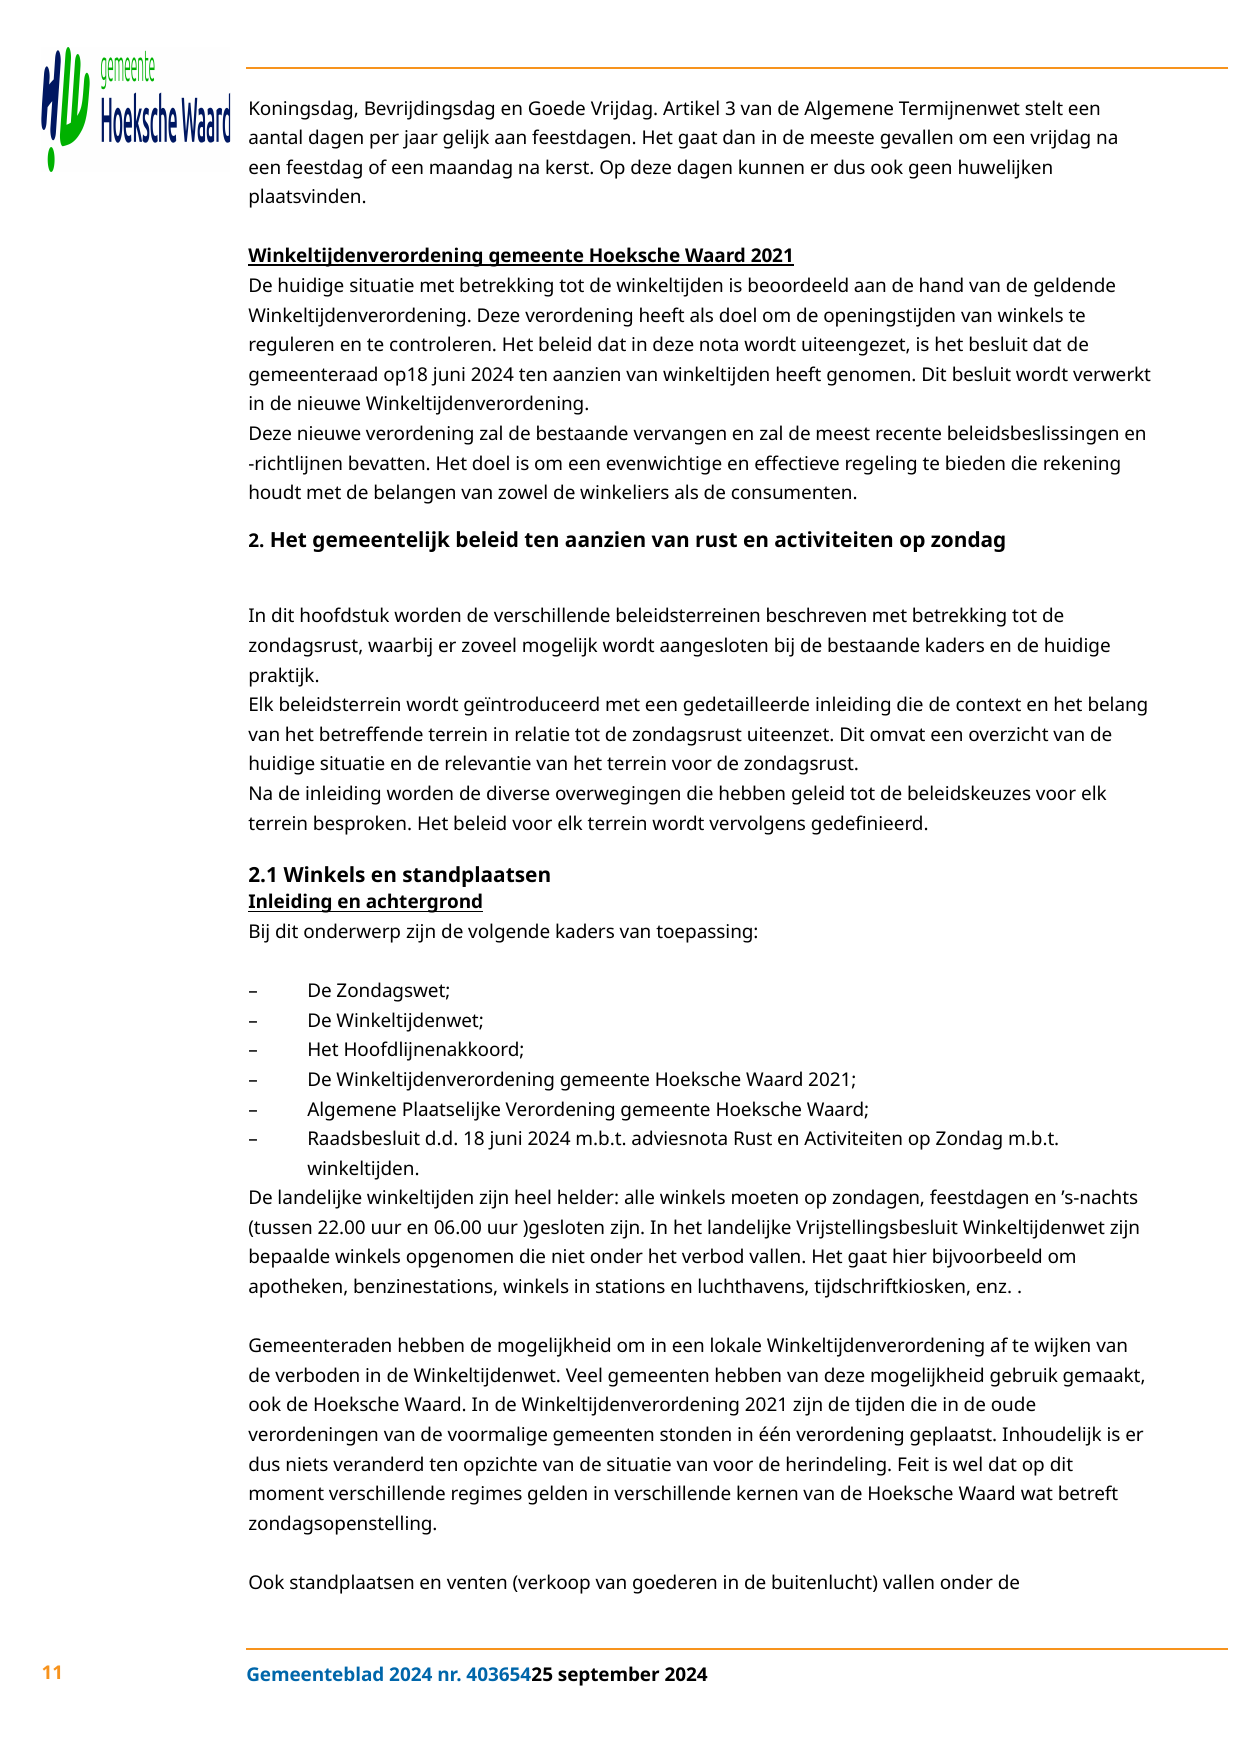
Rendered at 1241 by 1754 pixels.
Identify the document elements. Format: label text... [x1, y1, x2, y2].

text Deze nieuwe verordening zal de bestaande vervangen en zal de meest recente beleidsbeslissingen en -richtlijnen bevatten. Het doel is om een evenwichtige en effectieve regeling te bieden die rekening houdt met de belangen van zowel de winkeliers als de consumenten. [248, 420, 1152, 505]
list Het Hoofdlijnenakkoord; [248, 1037, 1152, 1062]
text Bij dit onderwerp zijn de volgende kaders van toepassing: [248, 918, 1152, 944]
text Winkeltijdenverordening gemeente Hoeksche Waard 2021 [248, 243, 1152, 268]
list Raadsbesluit d.d. 18 juni 2024 m.b.t. adviesnota Rust en Activiteiten op Zondag m.b.t. winkeltijden. [248, 1125, 1152, 1181]
text Inleiding en achtergrond [248, 889, 1152, 914]
list Algemene Plaatselijke Verordening gemeente Hoeksche Waard; [248, 1096, 1152, 1121]
text Na de inleiding worden de diverse overwegingen die hebben geleid tot de beleidskeuzes voor elk terrein besproken. Het beleid voor elk terrein wordt vervolgens gedefinieerd. [248, 780, 1152, 836]
list De Zondagswet; [248, 977, 1152, 1003]
text De landelijke winkeltijden zijn heel helder: alle winkels moeten op zondagen, feestdagen en ’s-nachts (tussen 22.00 uur en 06.00 uur )gesloten zijn. In het landelijke Vrijstellingsbesluit Winkeltijdenwet zijn bepaalde winkels opgenomen die niet onder het verbod vallen. Het gaat hier bijvoorbeeld om apotheken, benzinestations, winkels in stations en luchthavens, tijdschriftkiosken, enz. . [248, 1184, 1152, 1299]
text Gemeenteraden hebben de mogelijkheid om in een lokale Winkeltijdenverordening af te wijken van de verboden in de Winkeltijdenwet. Veel gemeenten hebben van deze mogelijkheid gebruik gemaakt, ook de Hoeksche Waard. In de Winkeltijdenverordening 2021 zijn de tijden die in de oude verordeningen van de voormalige gemeenten stonden in één verordening geplaatst. Inhoudelijk is er dus niets veranderd ten opzichte van de situatie van voor de herindeling. Feit is wel dat op dit moment verschillende regimes gelden in verschillende kernen van de Hoeksche Waard wat betreft zondagsopenstelling. [248, 1332, 1152, 1536]
text 2. Het gemeentelijk beleid ten aanzien van rust en activiteiten op zondag [248, 525, 1152, 553]
text Ook standplaatsen en venten (verkoop van goederen in de buitenlucht) vallen onder de [248, 1569, 1152, 1595]
list De Winkeltijdenwet; [248, 1007, 1152, 1033]
picture [41, 47, 231, 172]
text 2.1 Winkels en standplaatsen [248, 860, 1152, 889]
text In dit hoofdstuk worden de verschillende beleidsterreinen beschreven met betrekking tot de zondagsrust, waarbij er zoveel mogelijk wordt aangesloten bij de bestaande kaders en de huidige praktijk. [248, 603, 1152, 688]
text Elk beleidsterrein wordt geïntroduceerd met een gedetailleerde inleiding die de context en het belang van het betreffende terrein in relatie tot de zondagsrust uiteenzet. Dit omvat een overzicht van de huidige situatie en de relevantie van het terrein voor de zondagsrust. [248, 691, 1152, 776]
text Koningsdag, Bevrijdingsdag en Goede Vrijdag. Artikel 3 van de Algemene Termijnenwet stelt een aantal dagen per jaar gelijk aan feestdagen. Het gaat dan in de meeste gevallen om een vrijdag na een feestdag of een maandag na kerst. Op deze dagen kunnen er dus ook geen huwelijken plaatsvinden. [248, 95, 1152, 209]
text De huidige situatie met betrekking tot de winkeltijden is beoordeeld aan de hand van de geldende Winkeltijdenverordening. Deze verordening heeft als doel om de openingstijden van winkels te reguleren en te controleren. Het beleid dat in deze nota wordt uiteengezet, is het besluit dat de gemeenteraad op18 juni 2024 ten aanzien van winkeltijden heeft genomen. Dit besluit wordt verwerkt in de nieuwe Winkeltijdenverordening. [248, 272, 1152, 416]
list De Winkeltijdenverordening gemeente Hoeksche Waard 2021; [248, 1066, 1152, 1092]
